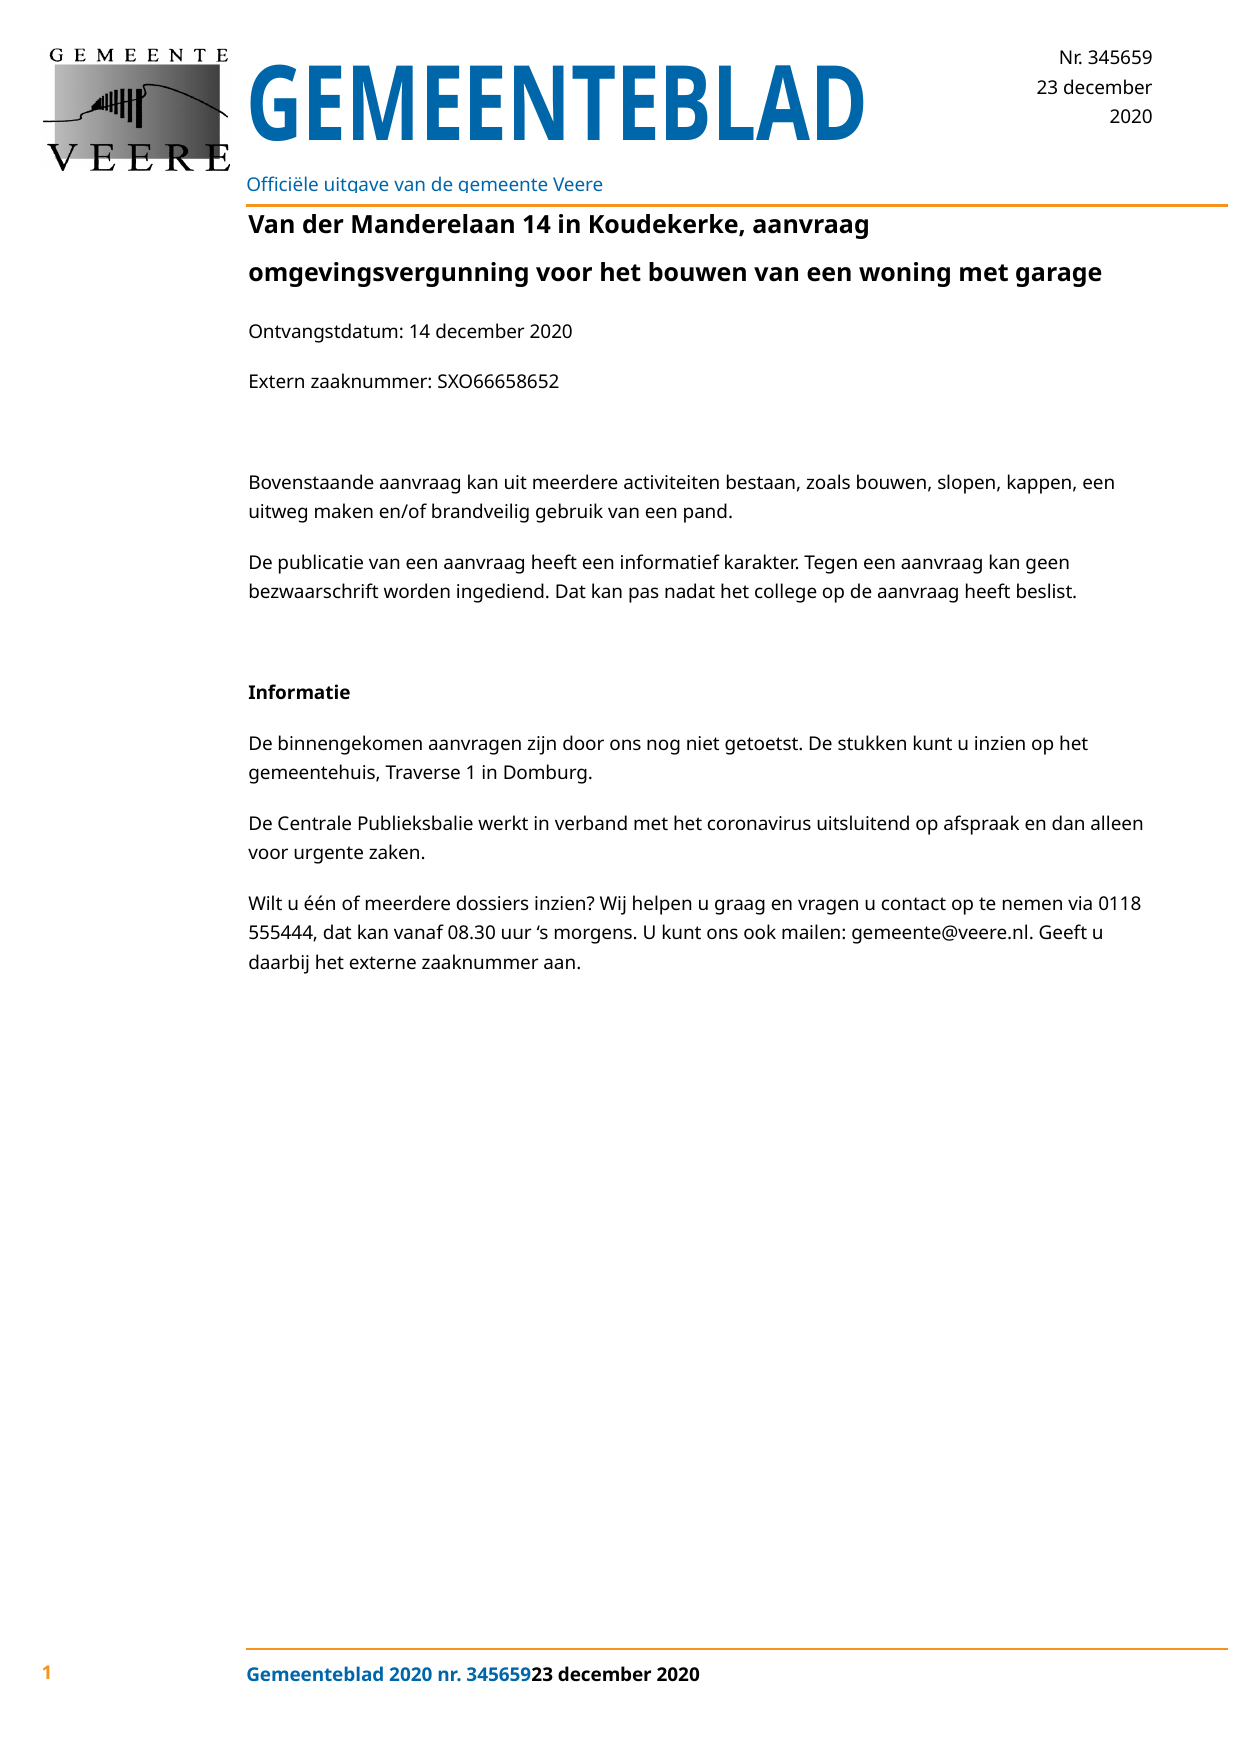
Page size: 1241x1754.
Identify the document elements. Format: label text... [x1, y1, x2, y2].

text Informatie [248, 679, 1152, 705]
text Extern zaaknummer: SXO66658652 [248, 368, 1152, 394]
text Bovenstaande aanvraag kan uit meerdere activiteiten bestaan, zoals bouwen, slopen, kappen, een uitweg maken en/of brandveilig gebruik van een pand. [248, 469, 1152, 524]
text Van der Manderelaan 14 in Koudekerke, aanvraag omgevingsvergunning voor het bouwen van een woning met garage [248, 207, 1152, 288]
text De binnengekomen aanvragen zijn door ons nog niet getoetst. De stukken kunt u inzien op het gemeentehuis, Traverse 1 in Domburg. [248, 730, 1152, 785]
text De publicatie van een aanvraag heeft een informatief karakter. Tegen een aanvraag kan geen bezwaarschrift worden ingediend. Dat kan pas nadat het college op de aanvraag heeft beslist. [248, 549, 1152, 604]
text De Centrale Publieksbalie werkt in verband met het coronavirus uitsluitend op afspraak en dan alleen voor urgente zaken. [248, 810, 1152, 865]
text Wilt u één of meerdere dossiers inzien? Wij helpen u graag en vragen u contact op te nemen via 0118 555444, dat kan vanaf 08.30 uur ‘s morgens. U kunt ons ook mailen: gemeente@veere.nl. Geeft u daarbij het externe zaaknummer aan. [248, 890, 1152, 975]
text Ontvangstdatum: 14 december 2020 [248, 318, 1152, 344]
picture [41, 47, 231, 172]
